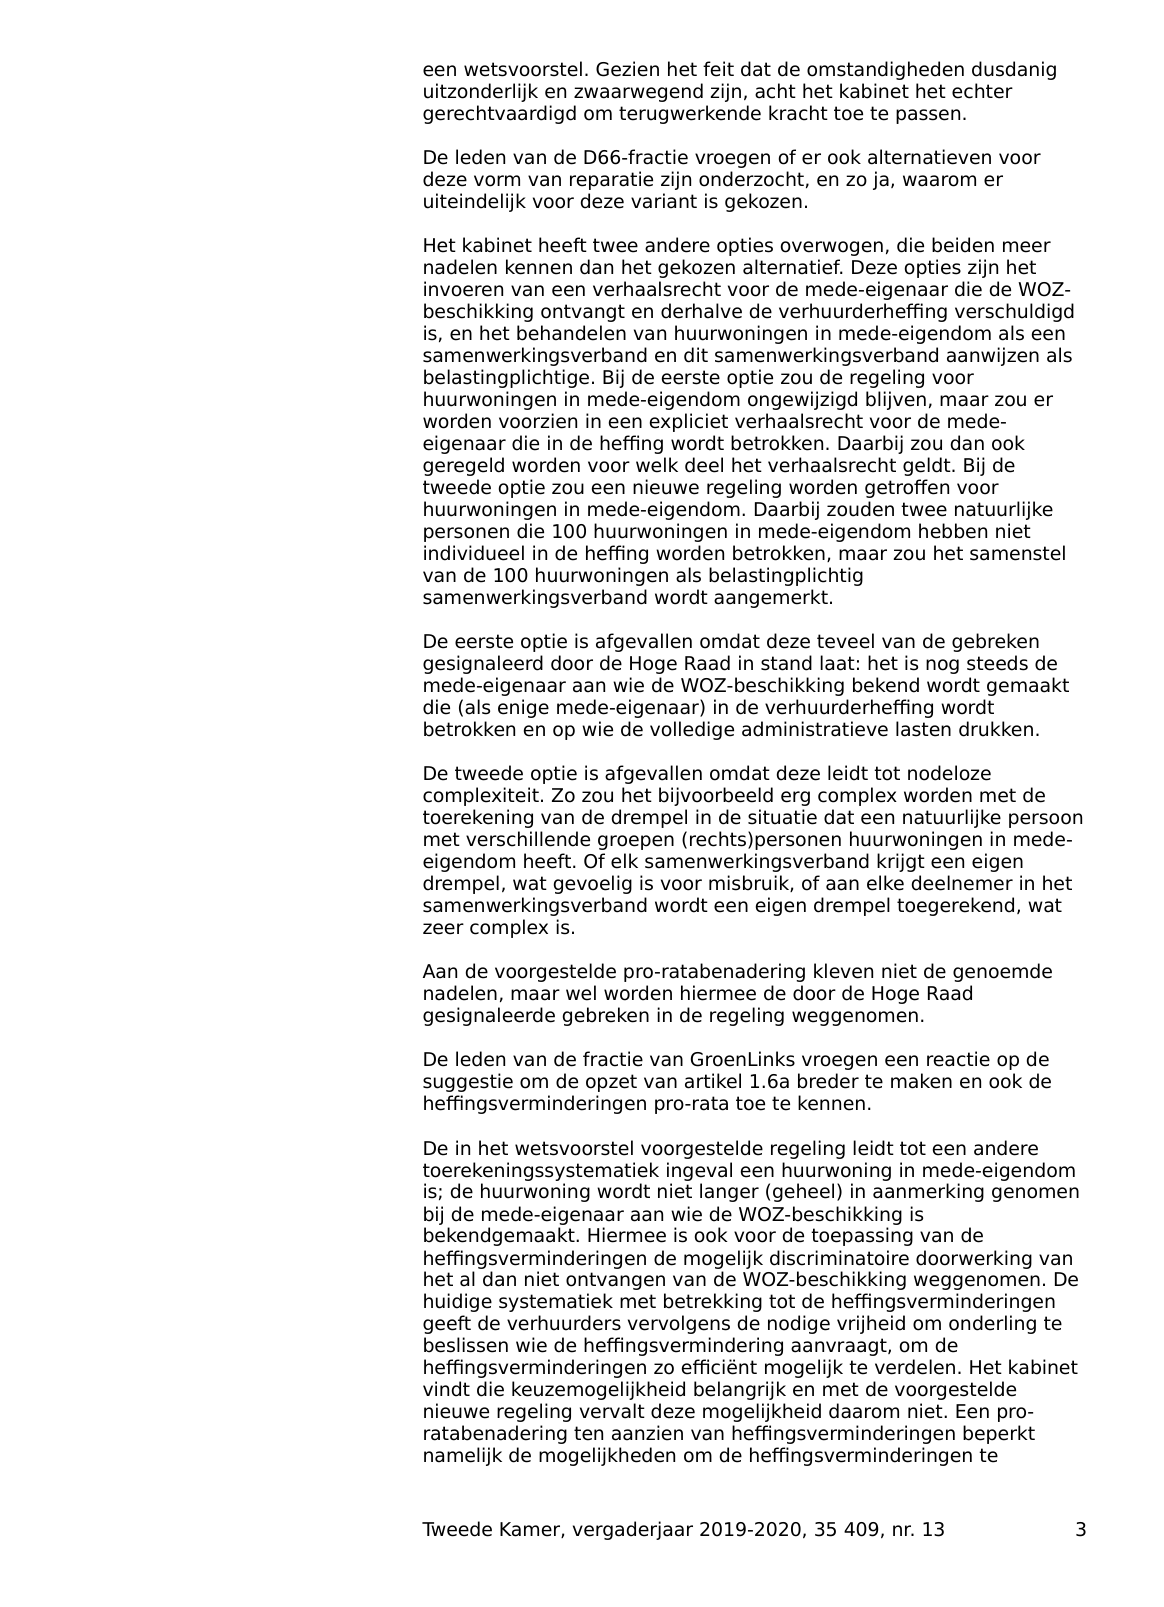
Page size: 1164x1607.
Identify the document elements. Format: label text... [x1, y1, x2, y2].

text De eerste optie is afgevallen omdat deze teveel van de gebreken gesignaleerd door de Hoge Raad in stand laat: het is nog steeds de mede-eigenaar aan wie de WOZ-beschikking bekend wordt gemaakt die (als enige mede-eigenaar) in de verhuurderheffing wordt betrokken en op wie de volledige administratieve lasten drukken. [422, 631, 1087, 741]
text De in het wetsvoorstel voorgestelde regeling leidt tot een andere toerekeningssystematiek ingeval een huurwoning in mede-eigendom is; de huurwoning wordt niet langer (geheel) in aanmerking genomen bij de mede-eigenaar aan wie de WOZ-beschikking is bekendgemaakt. Hiermee is ook voor de toepassing van de heffingsverminderingen de mogelijk discriminatoire doorwerking van het al dan niet ontvangen van de WOZ-beschikking weggenomen. De huidige systematiek met betrekking tot de heffingsverminderingen geeft de verhuurders vervolgens de nodige vrijheid om onderling te beslissen wie de heffingsvermindering aanvraagt, om de heffingsverminderingen zo efficiënt mogelijk te verdelen. Het kabinet vindt die keuzemogelijkheid belangrijk en met de voorgestelde nieuwe regeling vervalt deze mogelijkheid daarom niet. Een pro-ratabenadering ten aanzien van heffingsverminderingen beperkt namelijk de mogelijkheden om de heffingsverminderingen te [422, 1137, 1087, 1467]
text De leden van de fractie van GroenLinks vroegen een reactie op de suggestie om de opzet van artikel 1.6a breder te maken en ook de heffingsverminderingen pro-rata toe te kennen. [422, 1049, 1087, 1115]
text een wetsvoorstel. Gezien het feit dat de omstandigheden dusdanig uitzonderlijk en zwaarwegend zijn, acht het kabinet het echter gerechtvaardigd om terugwerkende kracht toe te passen. [422, 59, 1087, 125]
text Aan de voorgestelde pro-ratabenadering kleven niet de genoemde nadelen, maar wel worden hiermee de door de Hoge Raad gesignaleerde gebreken in de regeling weggenomen. [422, 961, 1087, 1027]
text De leden van de D66-fractie vroegen of er ook alternatieven voor deze vorm van reparatie zijn onderzocht, en zo ja, waarom er uiteindelijk voor deze variant is gekozen. [422, 147, 1087, 213]
text De tweede optie is afgevallen omdat deze leidt tot nodeloze complexiteit. Zo zou het bijvoorbeeld erg complex worden met de toerekening van de drempel in de situatie dat een natuurlijke persoon met verschillende groepen (rechts)personen huurwoningen in mede-eigendom heeft. Of elk samenwerkingsverband krijgt een eigen drempel, wat gevoelig is voor misbruik, of aan elke deelnemer in het samenwerkingsverband wordt een eigen drempel toegerekend, wat zeer complex is. [422, 763, 1087, 939]
text Het kabinet heeft twee andere opties overwogen, die beiden meer nadelen kennen dan het gekozen alternatief. Deze opties zijn het invoeren van een verhaalsrecht voor de mede-eigenaar die de WOZ-beschikking ontvangt en derhalve de verhuurderheffing verschuldigd is, en het behandelen van huurwoningen in mede-eigendom als een samenwerkingsverband en dit samenwerkingsverband aanwijzen als belastingplichtige. Bij de eerste optie zou de regeling voor huurwoningen in mede-eigendom ongewijzigd blijven, maar zou er worden voorzien in een expliciet verhaalsrecht voor de mede-eigenaar die in de heffing wordt betrokken. Daarbij zou dan ook geregeld worden voor welk deel het verhaalsrecht geldt. Bij de tweede optie zou een nieuwe regeling worden getroffen voor huurwoningen in mede-eigendom. Daarbij zouden twee natuurlijke personen die 100 huurwoningen in mede-eigendom hebben niet individueel in de heffing worden betrokken, maar zou het samenstel van de 100 huurwoningen als belastingplichtig samenwerkingsverband wordt aangemerkt. [422, 235, 1087, 609]
